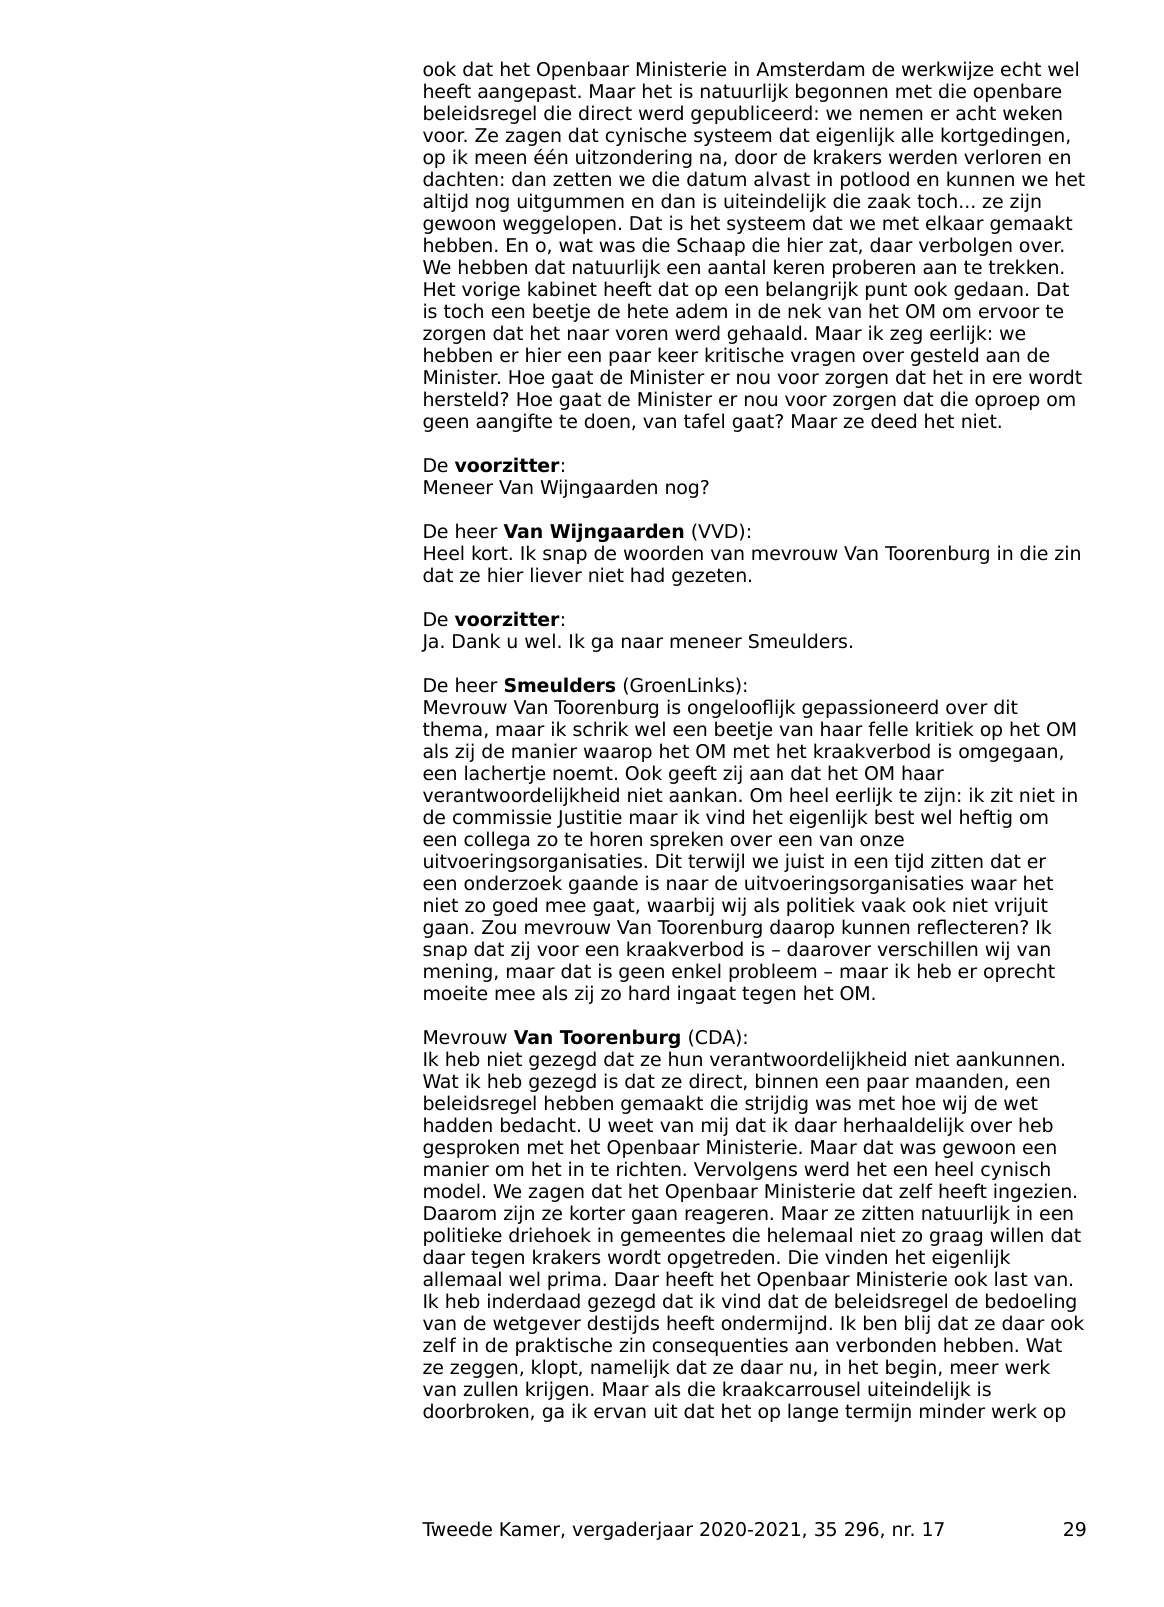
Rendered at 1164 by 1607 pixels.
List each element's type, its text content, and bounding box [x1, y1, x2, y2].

text Meneer Van Wijngaarden nog? [422, 477, 1087, 499]
text Mevrouw Van Toorenburg is ongelooflijk gepassioneerd over dit thema, maar ik schrik wel een beetje van haar felle kritiek op het OM als zij de manier waarop het OM met het kraakverbod is omgegaan, een lachertje noemt. Ook geeft zij aan dat het OM haar verantwoordelijkheid niet aankan. Om heel eerlijk te zijn: ik zit niet in de commissie Justitie maar ik vind het eigenlijk best wel heftig om een collega zo te horen spreken over een van onze uitvoeringsorganisaties. Dit terwijl we juist in een tijd zitten dat er een onderzoek gaande is naar de uitvoeringsorganisaties waar het niet zo goed mee gaat, waarbij wij als politiek vaak ook niet vrijuit gaan. Zou mevrouw Van Toorenburg daarop kunnen reflecteren? Ik snap dat zij voor een kraakverbod is – daarover verschillen wij van mening, maar dat is geen enkel probleem – maar ik heb er oprecht moeite mee als zij zo hard ingaat tegen het OM. [422, 697, 1087, 1005]
text De voorzitter: [422, 609, 1087, 631]
text De heer Van Wijngaarden (VVD): [422, 521, 1087, 543]
text ook dat het Openbaar Ministerie in Amsterdam de werkwijze echt wel heeft aangepast. Maar het is natuurlijk begonnen met die openbare beleidsregel die direct werd gepubliceerd: we nemen er acht weken voor. Ze zagen dat cynische systeem dat eigenlijk alle kortgedingen, op ik meen één uitzondering na, door de krakers werden verloren en dachten: dan zetten we die datum alvast in potlood en kunnen we het altijd nog uitgummen en dan is uiteindelijk die zaak toch... ze zijn gewoon weggelopen. Dat is het systeem dat we met elkaar gemaakt hebben. En o, wat was die Schaap die hier zat, daar verbolgen over. We hebben dat natuurlijk een aantal keren proberen aan te trekken. Het vorige kabinet heeft dat op een belangrijk punt ook gedaan. Dat is toch een beetje de hete adem in de nek van het OM om ervoor te zorgen dat het naar voren werd gehaald. Maar ik zeg eerlijk: we hebben er hier een paar keer kritische vragen over gesteld aan de Minister. Hoe gaat de Minister er nou voor zorgen dat het in ere wordt hersteld? Hoe gaat de Minister er nou voor zorgen dat die oproep om geen aangifte te doen, van tafel gaat? Maar ze deed het niet. [422, 59, 1087, 433]
text Mevrouw Van Toorenburg (CDA): [422, 1027, 1087, 1049]
text De heer Smeulders (GroenLinks): [422, 675, 1087, 697]
text De voorzitter: [422, 455, 1087, 477]
text Ik heb niet gezegd dat ze hun verantwoordelijkheid niet aankunnen. Wat ik heb gezegd is dat ze direct, binnen een paar maanden, een beleidsregel hebben gemaakt die strijdig was met hoe wij de wet hadden bedacht. U weet van mij dat ik daar herhaaldelijk over heb gesproken met het Openbaar Ministerie. Maar dat was gewoon een manier om het in te richten. Vervolgens werd het een heel cynisch model. We zagen dat het Openbaar Ministerie dat zelf heeft ingezien. Daarom zijn ze korter gaan reageren. Maar ze zitten natuurlijk in een politieke driehoek in gemeentes die helemaal niet zo graag willen dat daar tegen krakers wordt opgetreden. Die vinden het eigenlijk allemaal wel prima. Daar heeft het Openbaar Ministerie ook last van. Ik heb inderdaad gezegd dat ik vind dat de beleidsregel de bedoeling van de wetgever destijds heeft ondermijnd. Ik ben blij dat ze daar ook zelf in de praktische zin consequenties aan verbonden hebben. Wat ze zeggen, klopt, namelijk dat ze daar nu, in het begin, meer werk van zullen krijgen. Maar als die kraakcarrousel uiteindelijk is doorbroken, ga ik ervan uit dat het op lange termijn minder werk op [422, 1049, 1087, 1423]
text Heel kort. Ik snap de woorden van mevrouw Van Toorenburg in die zin dat ze hier liever niet had gezeten. [422, 543, 1087, 587]
text Ja. Dank u wel. Ik ga naar meneer Smeulders. [422, 631, 1087, 653]
